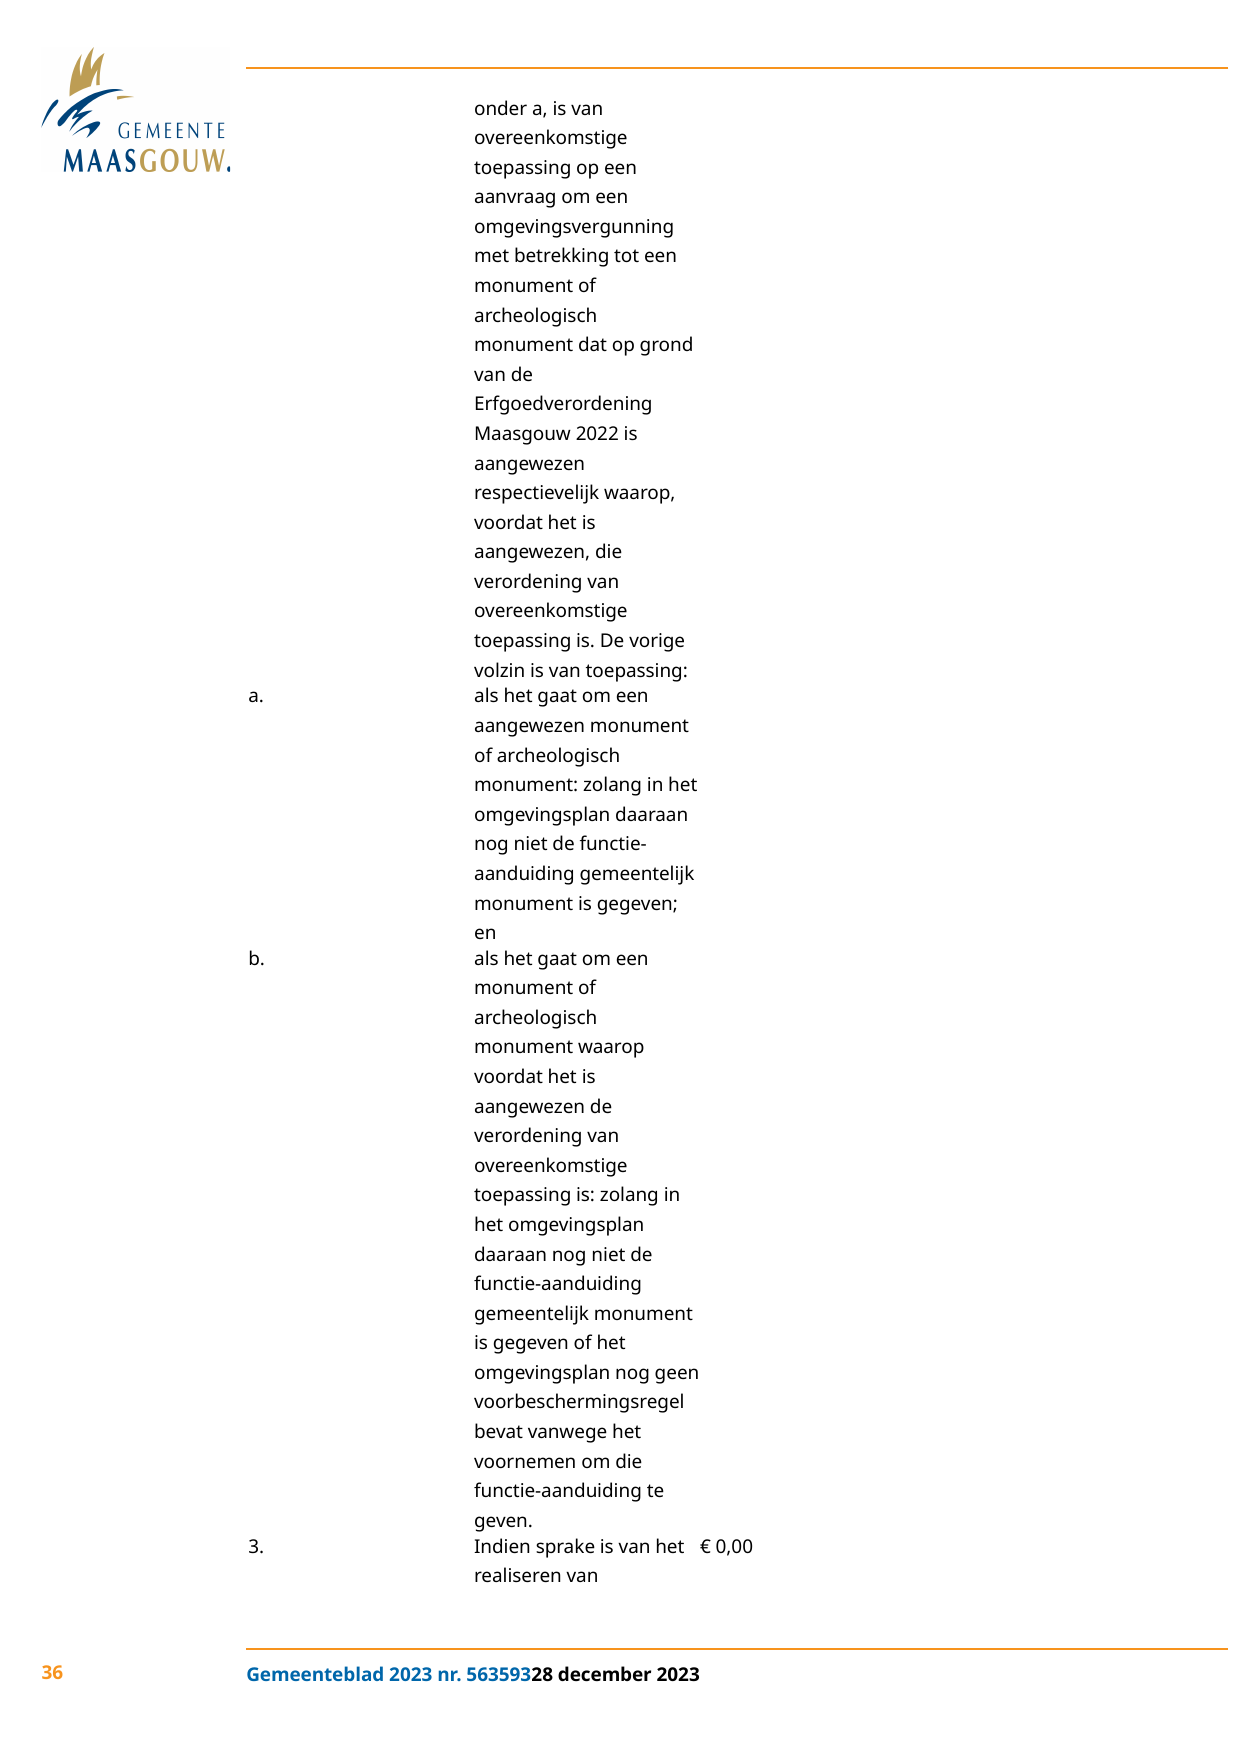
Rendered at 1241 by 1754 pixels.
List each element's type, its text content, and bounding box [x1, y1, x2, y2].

table_cell b. [248, 945, 474, 1533]
table_cell onder a, is van overeenkomstige toepassing op een aanvraag om een omgevingsvergunning met betrekking tot een monument of archeologisch monument dat op grond van de Erfgoedverordening Maasgouw 2022 is aangewezen respectievelijk waarop, voordat het is aangewezen, die verordening van overeenkomstige toepassing is. De vorige volzin is van toepassing: [474, 95, 700, 683]
table_cell [700, 945, 926, 1533]
table_cell als het gaat om een aangewezen monument of archeologisch monument: zolang in het omgevingsplan daaraan nog niet de functie-aanduiding gemeentelijk monument is gegeven; en [474, 683, 700, 945]
table_cell Indien sprake is van het realiseren van [474, 1533, 700, 1588]
table_cell € 0,00 [700, 1533, 926, 1588]
picture [41, 47, 231, 172]
table_cell 3. [248, 1533, 474, 1588]
table_cell als het gaat om een monument of archeologisch monument waarop voordat het is aangewezen de verordening van overeenkomstige toepassing is: zolang in het omgevingsplan daaraan nog niet de functie-aanduiding gemeentelijk monument is gegeven of het omgevingsplan nog geen voorbeschermingsregel bevat vanwege het voornemen om die functie-aanduiding te geven. [474, 945, 700, 1533]
table_cell [248, 95, 474, 683]
table_cell a. [248, 683, 474, 945]
table_cell [700, 95, 926, 683]
table_cell [700, 683, 926, 945]
